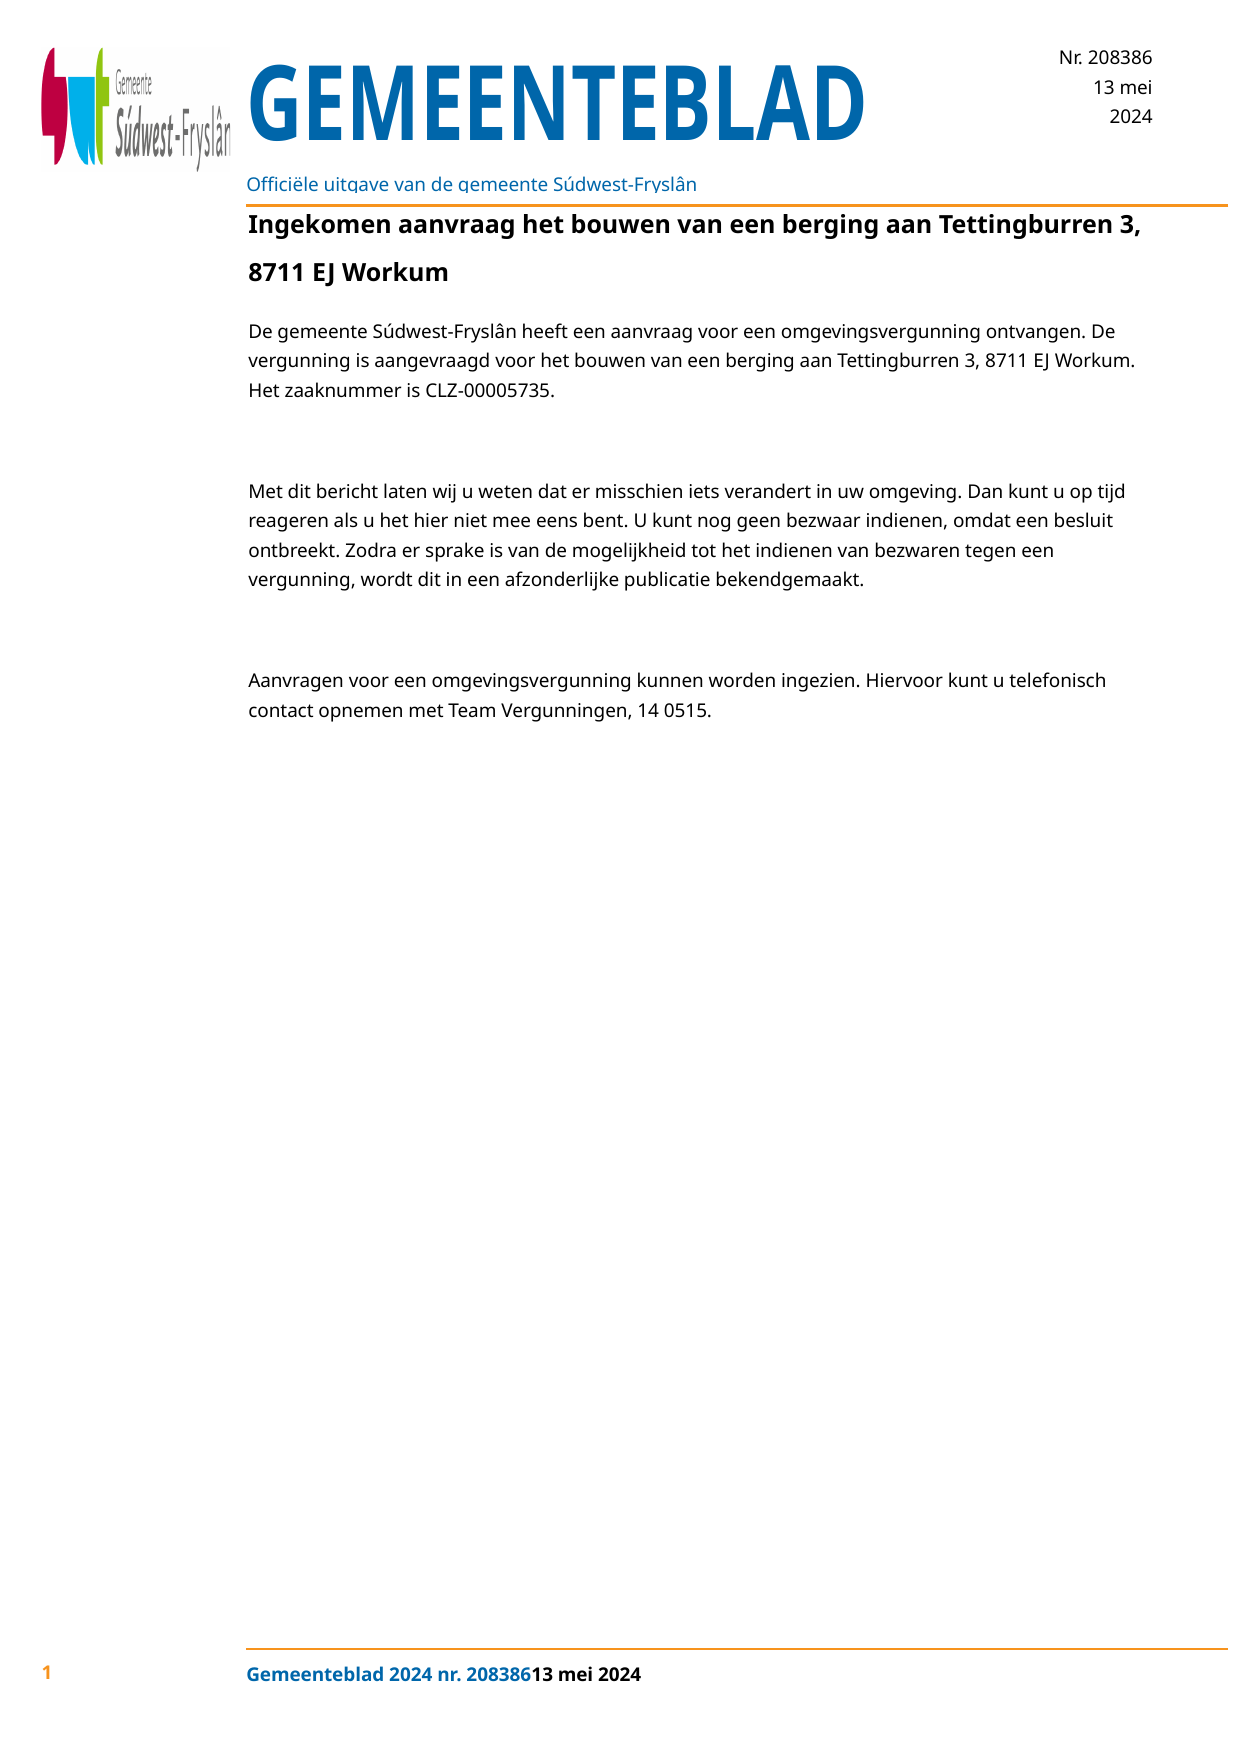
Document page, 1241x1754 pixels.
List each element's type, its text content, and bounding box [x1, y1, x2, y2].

text Aanvragen voor een omgevingsvergunning kunnen worden ingezien. Hiervoor kunt u telefonisch contact opnemen met Team Vergunningen, 14 0515. [248, 667, 1152, 723]
text Ingekomen aanvraag het bouwen van een berging aan Tettingburren 3, 8711 EJ Workum [248, 207, 1152, 288]
picture [41, 47, 231, 172]
text De gemeente Súdwest-Fryslân heeft een aanvraag voor een omgevingsvergunning ontvangen. De vergunning is aangevraagd voor het bouwen van een berging aan Tettingburren 3, 8711 EJ Workum. Het zaaknummer is CLZ-00005735. [248, 318, 1152, 403]
text Met dit bericht laten wij u weten dat er misschien iets verandert in uw omgeving. Dan kunt u op tijd reageren als u het hier niet mee eens bent. U kunt nog geen bezwaar indienen, omdat een besluit ontbreekt. Zodra er sprake is van de mogelijkheid tot het indienen van bezwaren tegen een vergunning, wordt dit in een afzonderlijke publicatie bekendgemaakt. [248, 478, 1152, 592]
